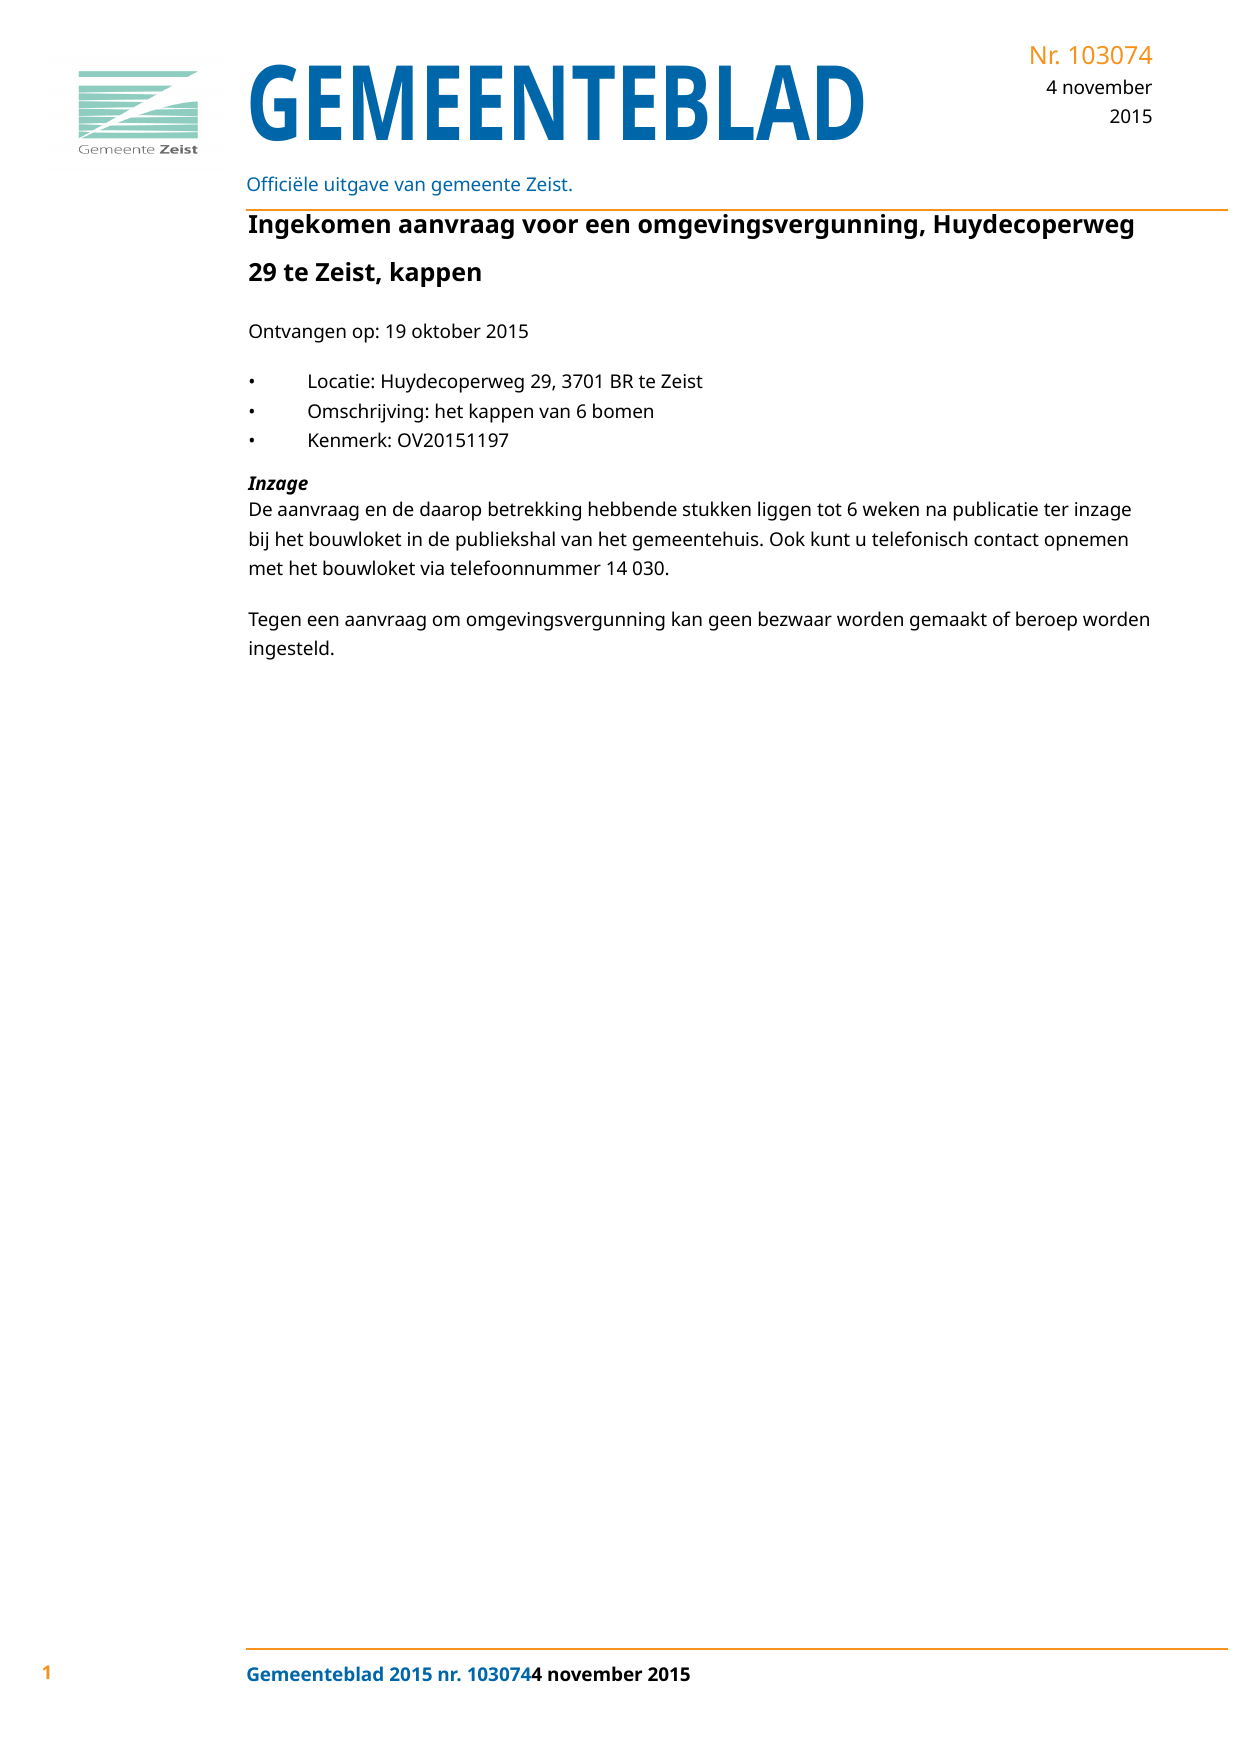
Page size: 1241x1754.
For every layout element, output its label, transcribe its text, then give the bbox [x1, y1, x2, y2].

list Omschrijving: het kappen van 6 bomen [248, 398, 1152, 424]
text Ingekomen aanvraag voor een omgevingsvergunning, Huydecoperweg 29 te Zeist, kappen [248, 211, 1152, 288]
text Tegen een aanvraag om omgevingsvergunning kan geen bezwaar worden gemaakt of beroep worden ingesteld. [248, 606, 1152, 661]
text Inzage [248, 471, 1152, 496]
list Locatie: Huydecoperweg 29, 3701 BR te Zeist [248, 368, 1152, 394]
text Ontvangen op: 19 oktober 2015 [248, 318, 1152, 344]
text De aanvraag en de daarop betrekking hebbende stukken liggen tot 6 weken na publicatie ter inzage bij het bouwloket in de publiekshal van het gemeentehuis. Ook kunt u telefonisch contact opnemen met het bouwloket via telefoonnummer 14 030. [248, 496, 1152, 581]
picture [41, 47, 231, 172]
list Kenmerk: OV20151197 [248, 427, 1152, 453]
